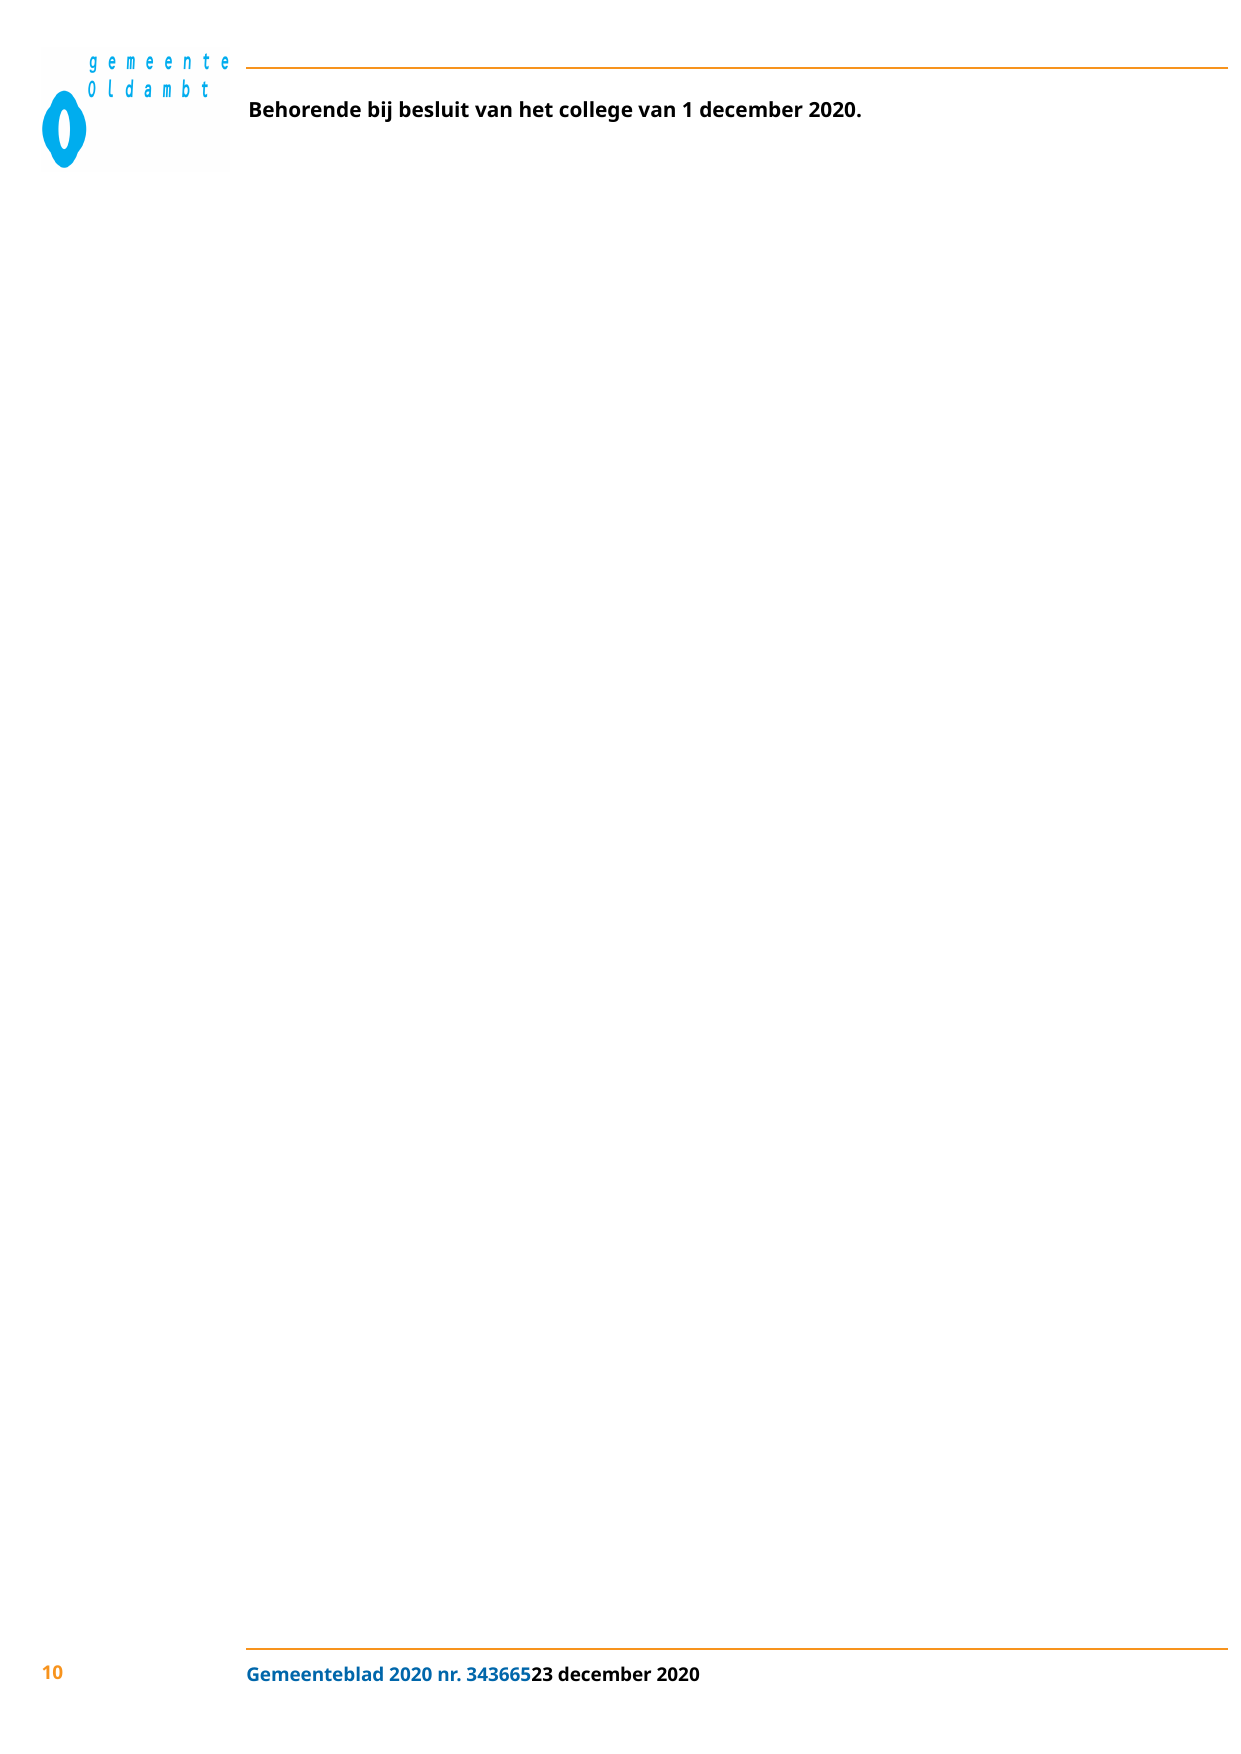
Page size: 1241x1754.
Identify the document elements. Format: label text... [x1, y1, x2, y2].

picture [41, 47, 231, 172]
text Behorende bij besluit van het college van 1 december 2020. [248, 95, 1152, 123]
